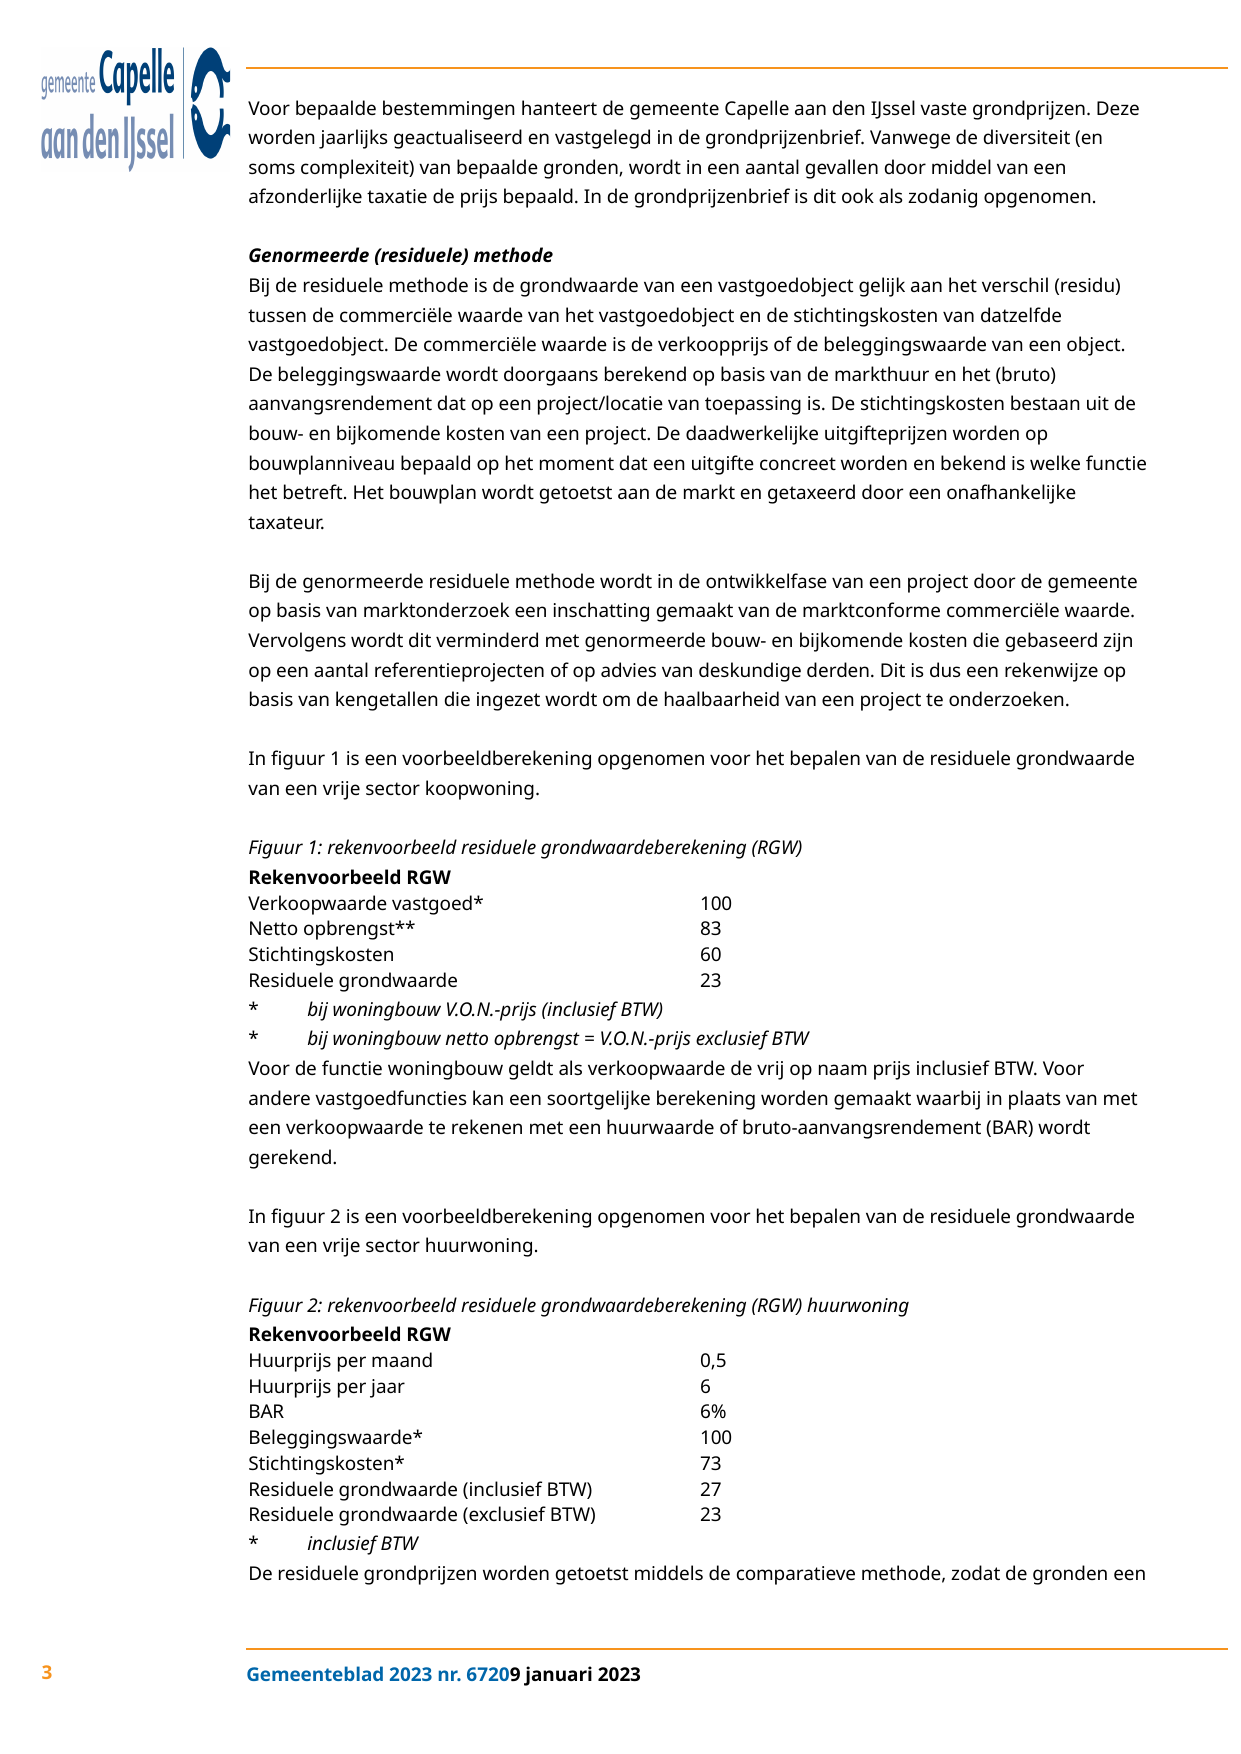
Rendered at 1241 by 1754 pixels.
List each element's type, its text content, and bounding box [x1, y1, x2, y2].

text Figuur 1: rekenvoorbeeld residuele grondwaardeberekening (RGW) [248, 834, 1152, 860]
text Figuur 2: rekenvoorbeeld residuele grondwaardeberekening (RGW) huurwoning [248, 1292, 1152, 1317]
text Bij de genormeerde residuele methode wordt in de ontwikkelfase van een project door de gemeente op basis van marktonderzoek een inschatting gemaakt van de marktconforme commerciële waarde. Vervolgens wordt dit verminderd met genormeerde bouw- en bijkomende kosten die gebaseerd zijn op een aantal referentieprojecten of op advies van deskundige derden. Dit is dus een rekenwijze op basis van kengetallen die ingezet wordt om de haalbaarheid van een project te onderzoeken. [248, 568, 1152, 712]
table_cell 23 [700, 967, 1152, 993]
table_cell 73 [700, 1450, 1152, 1476]
table_cell Stichtingskosten [248, 941, 700, 967]
table_cell Stichtingskosten* [248, 1450, 700, 1476]
text In figuur 1 is een voorbeeldberekening opgenomen voor het bepalen van de residuele grondwaarde van een vrije sector koopwoning. [248, 746, 1152, 801]
table_cell 6 [700, 1373, 1152, 1399]
table_cell Beleggingswaarde* [248, 1424, 700, 1450]
table_cell Huurprijs per jaar [248, 1373, 700, 1399]
table_cell 100 [700, 1424, 1152, 1450]
text Voor de functie woningbouw geldt als verkoopwaarde de vrij op naam prijs inclusief BTW. Voor andere vastgoedfuncties kan een soortgelijke berekening worden gemaakt waarbij in plaats van met een verkoopwaarde te rekenen met een huurwaarde of bruto-aanvangsrendement (BAR) wordt gerekend. [248, 1055, 1152, 1169]
picture [41, 47, 231, 172]
table_cell Residuele grondwaarde [248, 967, 700, 993]
table_header [700, 864, 1152, 890]
text In figuur 2 is een voorbeeldberekening opgenomen voor het bepalen van de residuele grondwaarde van een vrije sector huurwoning. [248, 1203, 1152, 1258]
table_header [700, 1321, 1152, 1347]
table_cell BAR [248, 1399, 700, 1424]
text Genormeerde (residuele) methode [248, 243, 1152, 268]
table_header Rekenvoorbeeld RGW [248, 864, 700, 890]
list inclusief BTW [248, 1531, 1152, 1556]
table_cell 83 [700, 916, 1152, 941]
table_cell Residuele grondwaarde (inclusief BTW) [248, 1476, 700, 1502]
table_cell Verkoopwaarde vastgoed* [248, 890, 700, 916]
table_cell 27 [700, 1476, 1152, 1502]
table_cell 100 [700, 890, 1152, 916]
table_cell Netto opbrengst** [248, 916, 700, 941]
table_cell 6% [700, 1399, 1152, 1424]
table_header Rekenvoorbeeld RGW [248, 1321, 700, 1347]
table_cell 0,5 [700, 1347, 1152, 1373]
table_cell 60 [700, 941, 1152, 967]
list bij woningbouw V.O.N.-prijs (inclusief BTW) [248, 996, 1152, 1022]
list bij woningbouw netto opbrengst = V.O.N.-prijs exclusief BTW [248, 1026, 1152, 1051]
table_cell Huurprijs per maand [248, 1347, 700, 1373]
table_cell 23 [700, 1502, 1152, 1527]
table_cell Residuele grondwaarde (exclusief BTW) [248, 1502, 700, 1527]
text Voor bepaalde bestemmingen hanteert de gemeente Capelle aan den IJssel vaste grondprijzen. Deze worden jaarlijks geactualiseerd en vastgelegd in de grondprijzenbrief. Vanwege de diversiteit (en soms complexiteit) van bepaalde gronden, wordt in een aantal gevallen door middel van een afzonderlijke taxatie de prijs bepaald. In de grondprijzenbrief is dit ook als zodanig opgenomen. [248, 95, 1152, 209]
text Bij de residuele methode is de grondwaarde van een vastgoedobject gelijk aan het verschil (residu) tussen de commerciële waarde van het vastgoedobject en de stichtingskosten van datzelfde vastgoedobject. De commerciële waarde is de verkoopprijs of de beleggingswaarde van een object. De beleggingswaarde wordt doorgaans berekend op basis van de markthuur en het (bruto) aanvangsrendement dat op een project/locatie van toepassing is. De stichtingskosten bestaan uit de bouw- en bijkomende kosten van een project. De daadwerkelijke uitgifteprijzen worden op bouwplanniveau bepaald op het moment dat een uitgifte concreet worden en bekend is welke functie het betreft. Het bouwplan wordt getoetst aan de markt en getaxeerd door een onafhankelijke taxateur. [248, 272, 1152, 535]
text De residuele grondprijzen worden getoetst middels de comparatieve methode, zodat de gronden een [248, 1560, 1152, 1586]
